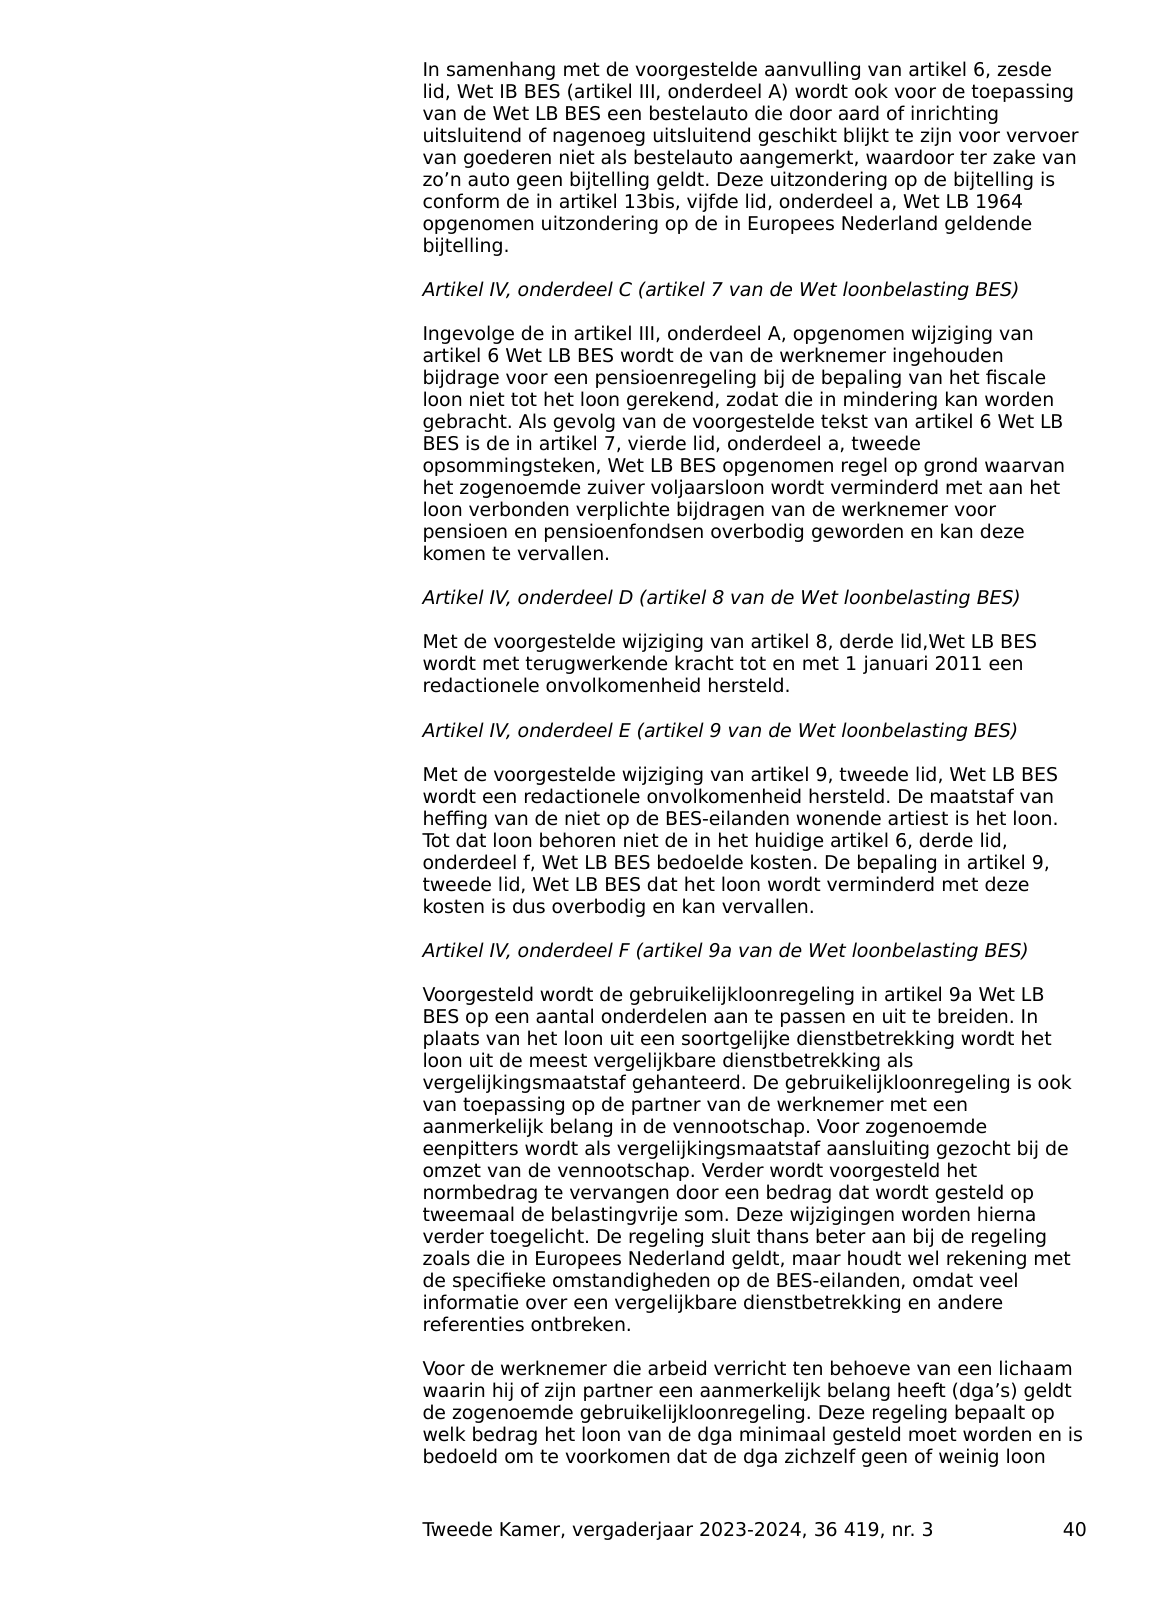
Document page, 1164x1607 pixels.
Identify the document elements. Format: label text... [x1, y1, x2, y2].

text Ingevolge de in artikel III, onderdeel A, opgenomen wijziging van artikel 6 Wet LB BES wordt de van de werknemer ingehouden bijdrage voor een pensioenregeling bij de bepaling van het fiscale loon niet tot het loon gerekend, zodat die in mindering kan worden gebracht. Als gevolg van de voorgestelde tekst van artikel 6 Wet LB BES is de in artikel 7, vierde lid, onderdeel a, tweede opsommingsteken, Wet LB BES opgenomen regel op grond waarvan het zogenoemde zuiver voljaarsloon wordt verminderd met aan het loon verbonden verplichte bijdragen van de werknemer voor pensioen en pensioenfondsen overbodig geworden en kan deze komen te vervallen. [422, 323, 1087, 565]
subtitle Artikel IV, onderdeel C (artikel 7 van de Wet loonbelasting BES) [422, 279, 1087, 301]
subtitle Artikel IV, onderdeel D (artikel 8 van de Wet loonbelasting BES) [422, 587, 1087, 609]
subtitle Artikel IV, onderdeel F (artikel 9a van de Wet loonbelasting BES) [422, 940, 1087, 962]
subtitle Artikel IV, onderdeel E (artikel 9 van de Wet loonbelasting BES) [422, 719, 1087, 741]
text Met de voorgestelde wijziging van artikel 9, tweede lid, Wet LB BES wordt een redactionele onvolkomenheid hersteld. De maatstaf van heffing van de niet op de BES-eilanden wonende artiest is het loon. Tot dat loon behoren niet de in het huidige artikel 6, derde lid, onderdeel f, Wet LB BES bedoelde kosten. De bepaling in artikel 9, tweede lid, Wet LB BES dat het loon wordt verminderd met deze kosten is dus overbodig en kan vervallen. [422, 764, 1087, 917]
text Voorgesteld wordt de gebruikelijkloonregeling in artikel 9a Wet LB BES op een aantal onderdelen aan te passen en uit te breiden. In plaats van het loon uit een soortgelijke dienstbetrekking wordt het loon uit de meest vergelijkbare dienstbetrekking als vergelijkingsmaatstaf gehanteerd. De gebruikelijkloonregeling is ook van toepassing op de partner van de werknemer met een aanmerkelijk belang in de vennootschap. Voor zogenoemde eenpitters wordt als vergelijkingsmaatstaf aansluiting gezocht bij de omzet van de vennootschap. Verder wordt voorgesteld het normbedrag te vervangen door een bedrag dat wordt gesteld op tweemaal de belastingvrije som. Deze wijzigingen worden hierna verder toegelicht. De regeling sluit thans beter aan bij de regeling zoals die in Europees Nederland geldt, maar houdt wel rekening met de specifieke omstandigheden op de BES-eilanden, omdat veel informatie over een vergelijkbare dienstbetrekking en andere referenties ontbreken. [422, 984, 1087, 1336]
text In samenhang met de voorgestelde aanvulling van artikel 6, zesde lid, Wet IB BES (artikel III, onderdeel A) wordt ook voor de toepassing van de Wet LB BES een bestelauto die door aard of inrichting uitsluitend of nagenoeg uitsluitend geschikt blijkt te zijn voor vervoer van goederen niet als bestelauto aangemerkt, waardoor ter zake van zo’n auto geen bijtelling geldt. Deze uitzondering op de bijtelling is conform de in artikel 13bis, vijfde lid, onderdeel a, Wet LB 1964 opgenomen uitzondering op de in Europees Nederland geldende bijtelling. [422, 59, 1087, 257]
text Voor de werknemer die arbeid verricht ten behoeve van een lichaam waarin hij of zijn partner een aanmerkelijk belang heeft (dga’s) geldt de zogenoemde gebruikelijkloonregeling. Deze regeling bepaalt op welk bedrag het loon van de dga minimaal gesteld moet worden en is bedoeld om te voorkomen dat de dga zichzelf geen of weinig loon [422, 1358, 1087, 1468]
text Met de voorgestelde wijziging van artikel 8, derde lid,Wet LB BES wordt met terugwerkende kracht tot en met 1 januari 2011 een redactionele onvolkomenheid hersteld. [422, 631, 1087, 697]
